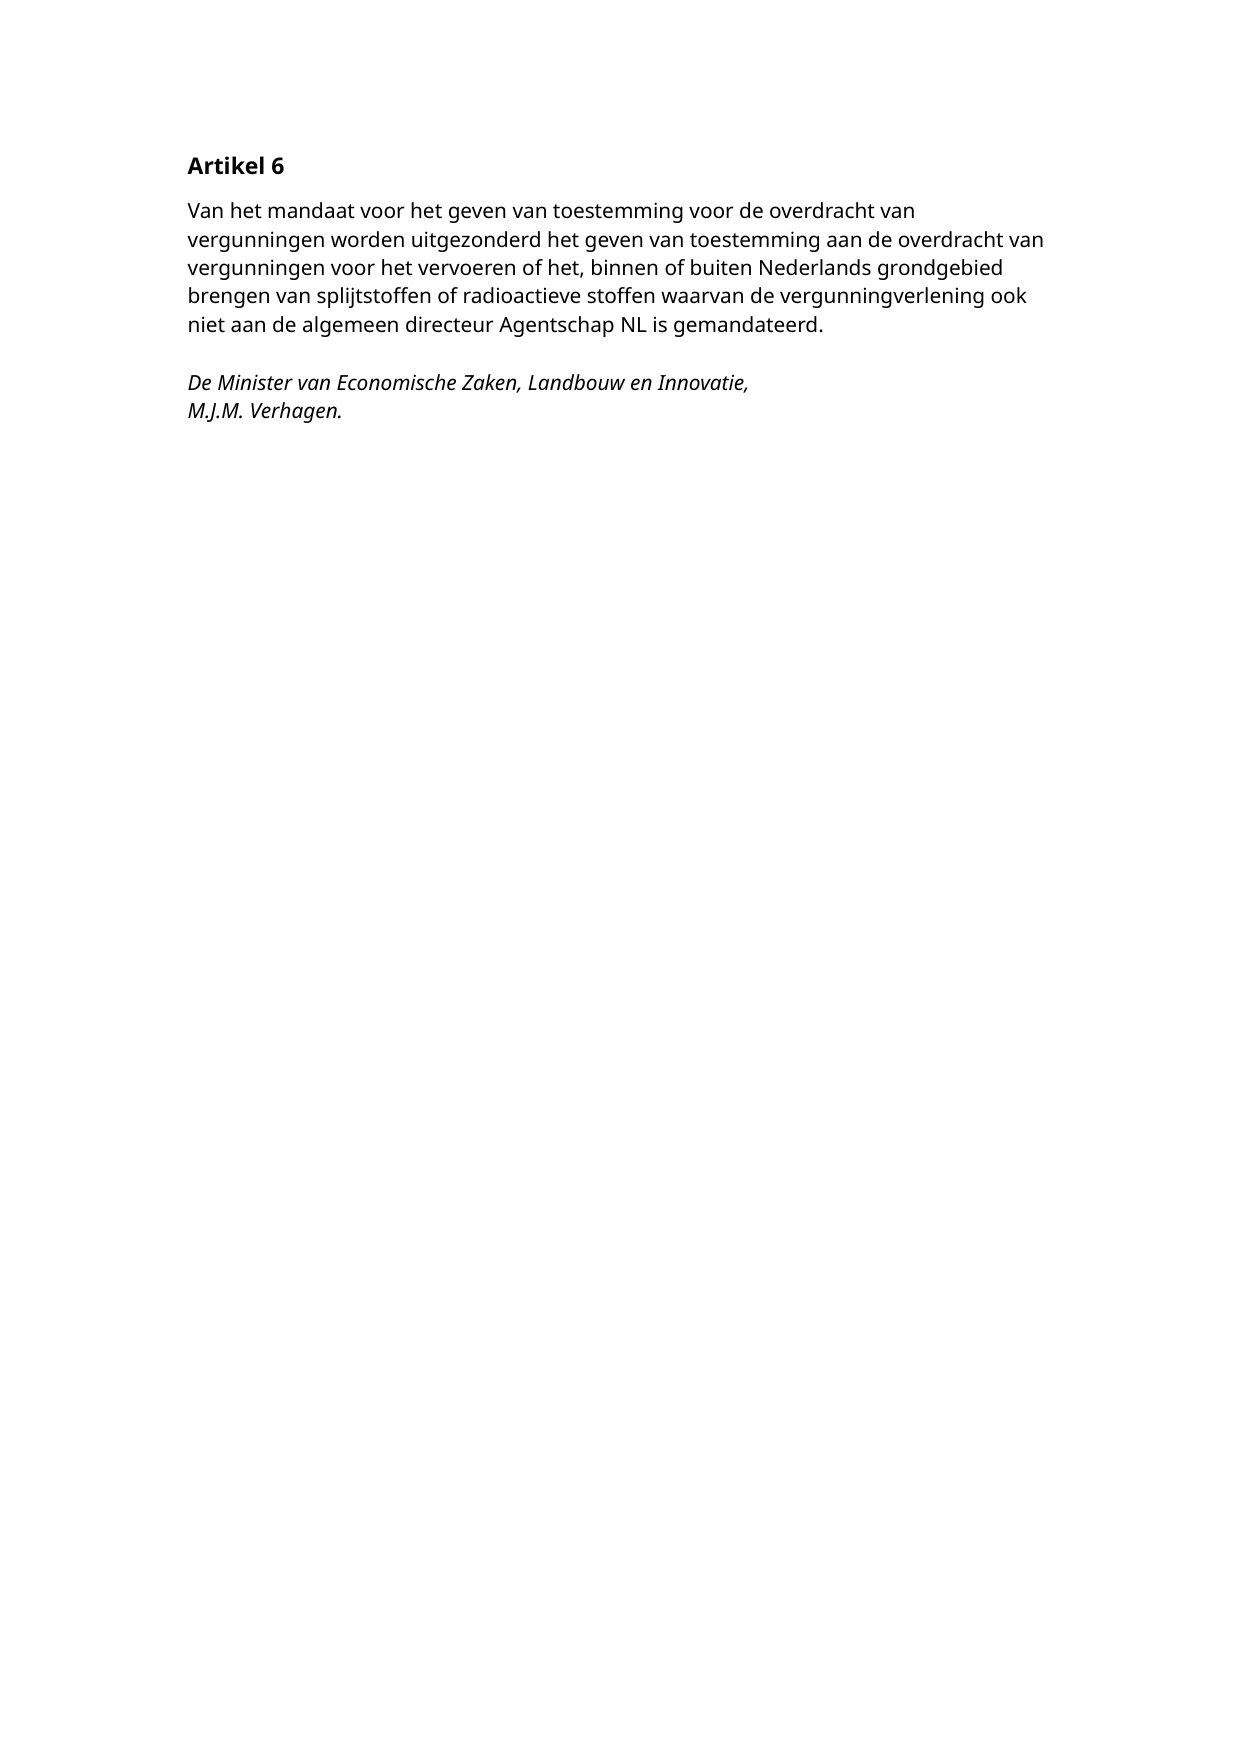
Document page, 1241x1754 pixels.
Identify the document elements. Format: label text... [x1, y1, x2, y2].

subtitle Artikel 6 [187, 150, 1053, 181]
text De Minister van Economische Zaken, Landbouw en Innovatie, [187, 368, 1053, 396]
text M.J.M. Verhagen. [187, 396, 1053, 425]
text Van het mandaat voor het geven van toestemming voor de overdracht van vergunningen worden uitgezonderd het geven van toestemming aan de overdracht van vergunningen voor het vervoeren of het, binnen of buiten Nederlands grondgebied brengen van splijtstoffen of radioactieve stoffen waarvan de vergunningverlening ook niet aan de algemeen directeur Agentschap NL is gemandateerd. [187, 196, 1053, 338]
